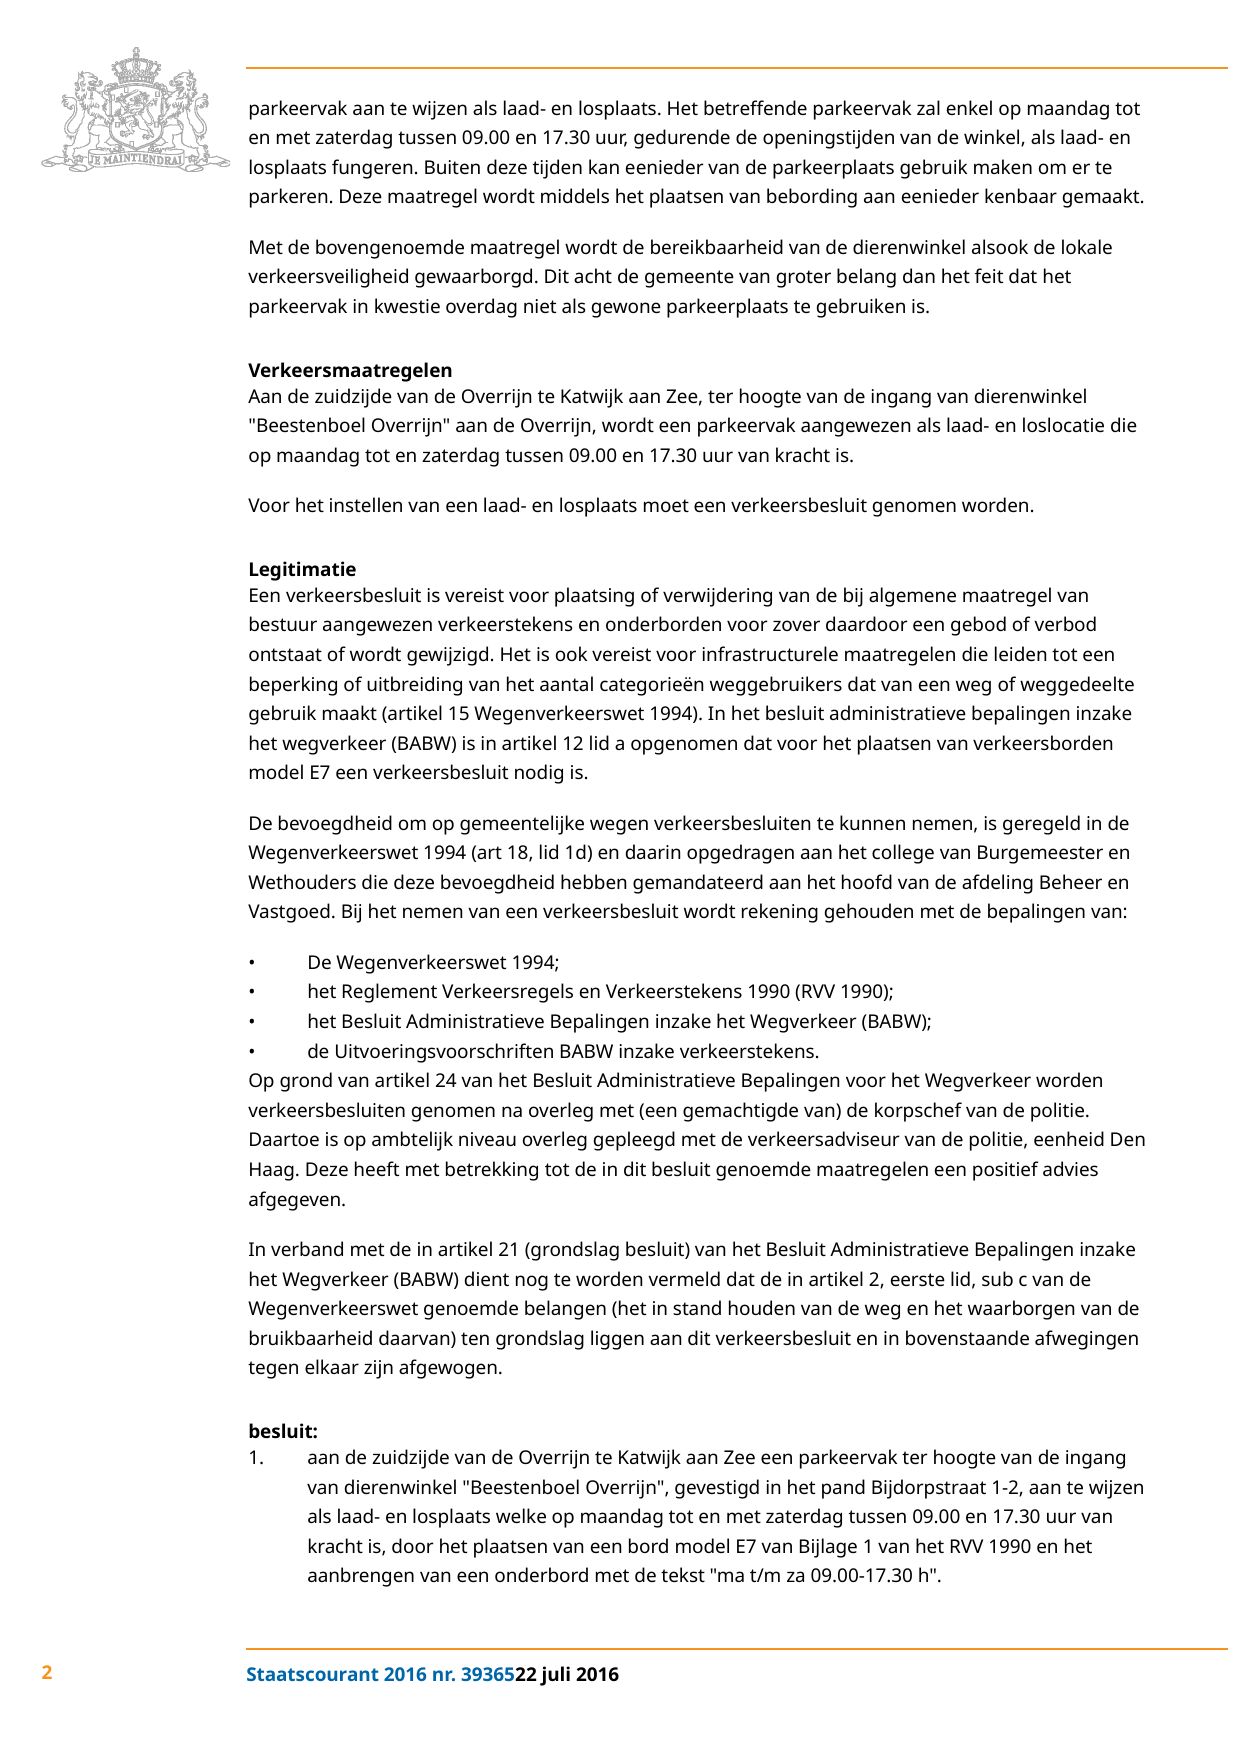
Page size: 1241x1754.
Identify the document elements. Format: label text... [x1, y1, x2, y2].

text besluit: [248, 1418, 1152, 1444]
text Een verkeersbesluit is vereist voor plaatsing of verwijdering van de bij algemene maatregel van bestuur aangewezen verkeerstekens en onderborden voor zover daardoor een gebod of verbod ontstaat of wordt gewijzigd. Het is ook vereist voor infrastructurele maatregelen die leiden tot een beperking of uitbreiding van het aantal categorieën weggebruikers dat van een weg of weggedeelte gebruik maakt (artikel 15 Wegenverkeerswet 1994). In het besluit administratieve bepalingen inzake het wegverkeer (BABW) is in artikel 12 lid a opgenomen dat voor het plaatsen van verkeersborden model E7 een verkeersbesluit nodig is. [248, 582, 1152, 785]
text Aan de zuidzijde van de Overrijn te Katwijk aan Zee, ter hoogte van de ingang van dierenwinkel "Beestenboel Overrijn" aan de Overrijn, wordt een parkeervak aangewezen als laad- en loslocatie die op maandag tot en zaterdag tussen 09.00 en 17.30 uur van kracht is. [248, 383, 1152, 468]
list de Uitvoeringsvoorschriften BABW inzake verkeerstekens. [248, 1038, 1152, 1064]
text Met de bovengenoemde maatregel wordt de bereikbaarheid van de dierenwinkel alsook de lokale verkeersveiligheid gewaarborgd. Dit acht de gemeente van groter belang dan het feit dat het parkeervak in kwestie overdag niet als gewone parkeerplaats te gebruiken is. [248, 234, 1152, 319]
list het Besluit Administratieve Bepalingen inzake het Wegverkeer (BABW); [248, 1008, 1152, 1034]
list aan de zuidzijde van de Overrijn te Katwijk aan Zee een parkeervak ter hoogte van de ingang van dierenwinkel "Beestenboel Overrijn", gevestigd in het pand Bijdorpstraat 1-2, aan te wijzen als laad- en losplaats welke op maandag tot en met zaterdag tussen 09.00 en 17.30 uur van kracht is, door het plaatsen van een bord model E7 van Bijlage 1 van het RVV 1990 en het aanbrengen van een onderbord met de tekst "ma t/m za 09.00-17.30 h". [248, 1444, 1152, 1588]
text Legitimatie [248, 556, 1152, 582]
list het Reglement Verkeersregels en Verkeerstekens 1990 (RVV 1990); [248, 979, 1152, 1004]
picture [41, 47, 231, 172]
text Op grond van artikel 24 van het Besluit Administratieve Bepalingen voor het Wegverkeer worden verkeersbesluiten genomen na overleg met (een gemachtigde van) de korpschef van de politie. Daartoe is op ambtelijk niveau overleg gepleegd met de verkeersadviseur van de politie, eenheid Den Haag. Deze heeft met betrekking tot de in dit besluit genoemde maatregelen een positief advies afgegeven. [248, 1067, 1152, 1212]
text parkeervak aan te wijzen als laad- en losplaats. Het betreffende parkeervak zal enkel op maandag tot en met zaterdag tussen 09.00 en 17.30 uur, gedurende de openingstijden van de winkel, als laad- en losplaats fungeren. Buiten deze tijden kan eenieder van de parkeerplaats gebruik maken om er te parkeren. Deze maatregel wordt middels het plaatsen van bebording aan eenieder kenbaar gemaakt. [248, 95, 1152, 209]
text In verband met de in artikel 21 (grondslag besluit) van het Besluit Administratieve Bepalingen inzake het Wegverkeer (BABW) dient nog te worden vermeld dat de in artikel 2, eerste lid, sub c van de Wegenverkeerswet genoemde belangen (het in stand houden van de weg en het waarborgen van de bruikbaarheid daarvan) ten grondslag liggen aan dit verkeersbesluit en in bovenstaande afwegingen tegen elkaar zijn afgewogen. [248, 1236, 1152, 1380]
list De Wegenverkeerswet 1994; [248, 949, 1152, 975]
text Verkeersmaatregelen [248, 357, 1152, 383]
text Voor het instellen van een laad- en losplaats moet een verkeersbesluit genomen worden. [248, 492, 1152, 518]
text De bevoegdheid om op gemeentelijke wegen verkeersbesluiten te kunnen nemen, is geregeld in de Wegenverkeerswet 1994 (art 18, lid 1d) en daarin opgedragen aan het college van Burgemeester en Wethouders die deze bevoegdheid hebben gemandateerd aan het hoofd van de afdeling Beheer en Vastgoed. Bij het nemen van een verkeersbesluit wordt rekening gehouden met de bepalingen van: [248, 810, 1152, 924]
